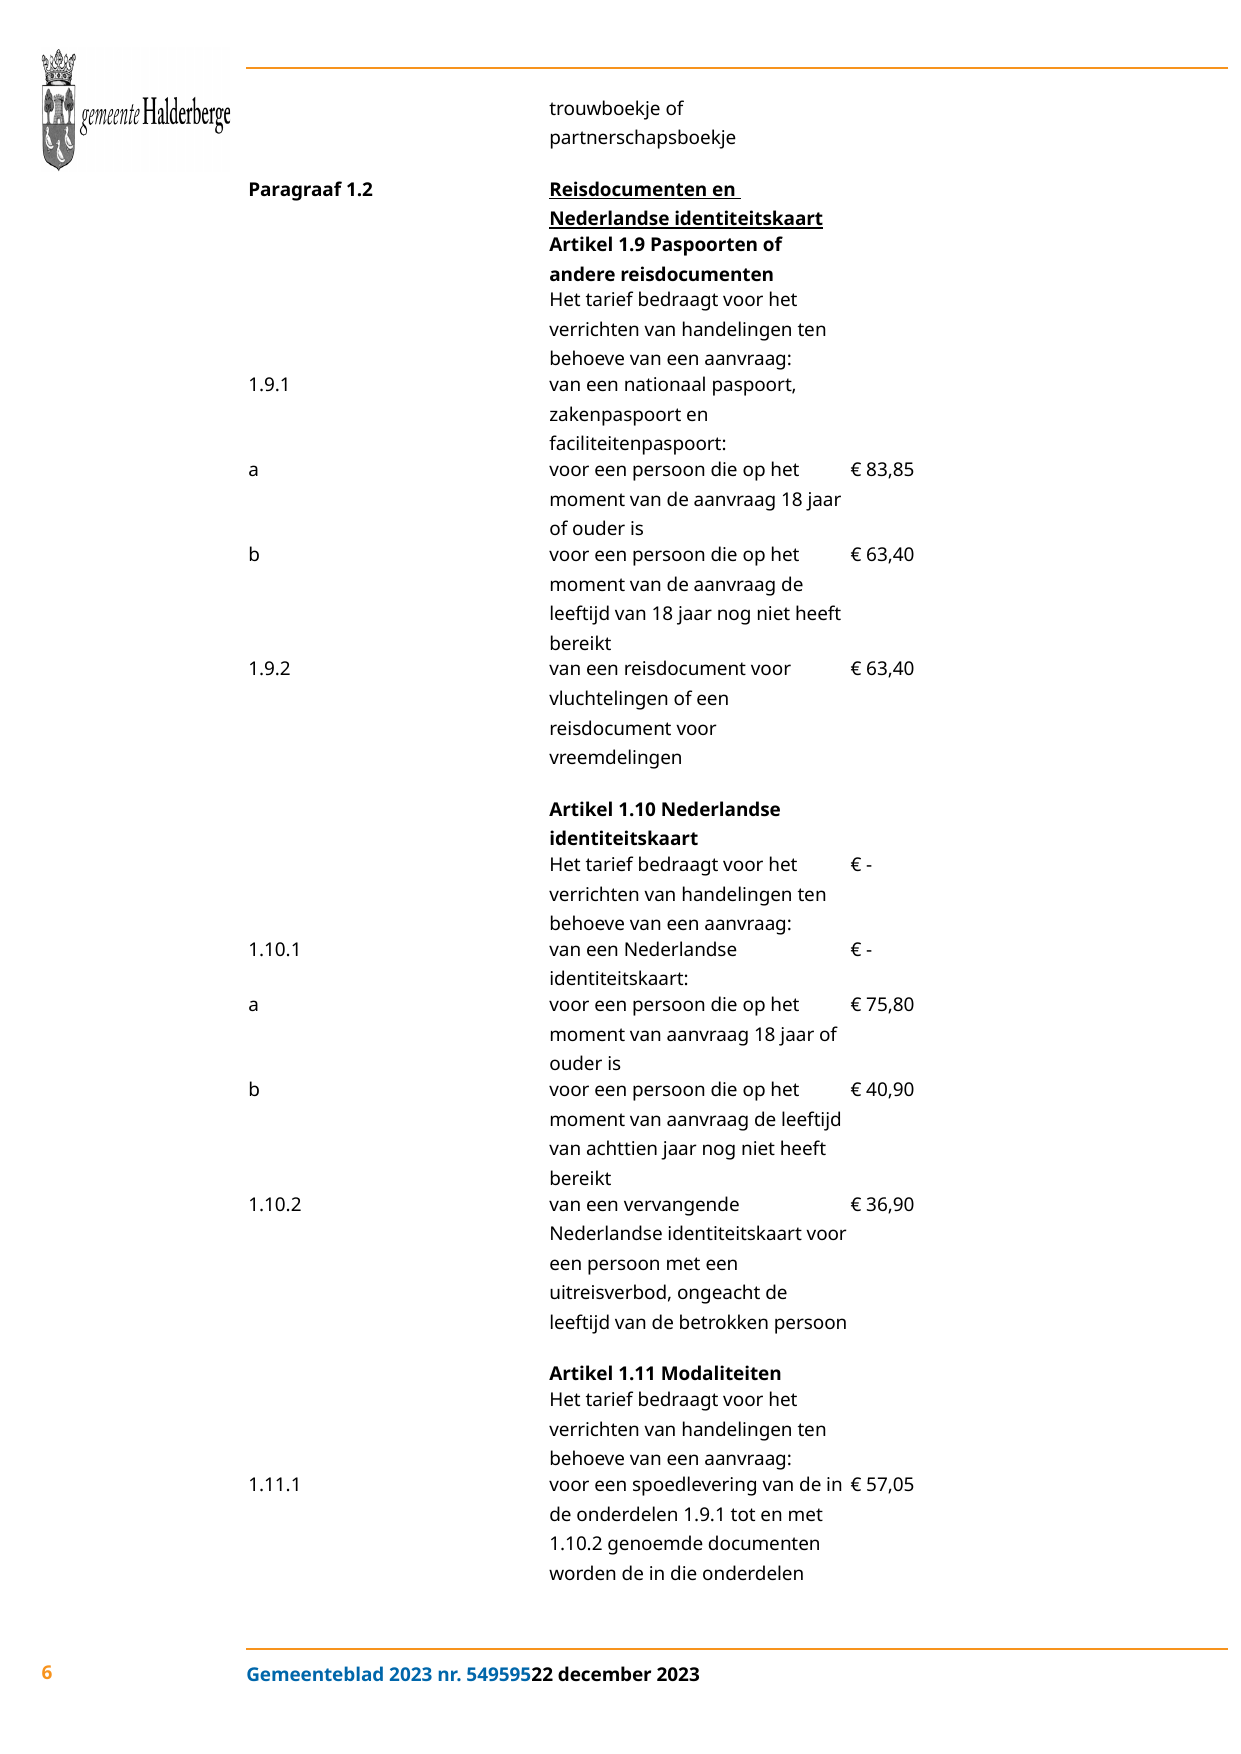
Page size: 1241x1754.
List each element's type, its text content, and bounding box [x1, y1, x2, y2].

table_cell [248, 150, 549, 176]
table_cell [850, 286, 1152, 371]
table_cell trouwboekje of partnerschapsboekje [549, 95, 850, 150]
table_cell Reisdocumenten en Nederlandse identiteitskaart [549, 176, 850, 231]
table_cell € 36,90 [850, 1191, 1152, 1335]
table_cell [248, 1386, 549, 1471]
table_cell € - [850, 936, 1152, 991]
table_cell 1.9.2 [248, 656, 549, 770]
table_cell [549, 770, 850, 796]
table_cell voor een spoedlevering van de in de onderdelen 1.9.1 tot en met 1.10.2 genoemde documenten worden de in die onderdelen [549, 1471, 850, 1586]
table_cell [850, 1361, 1152, 1386]
table_cell € 75,80 [850, 991, 1152, 1076]
table_cell [248, 286, 549, 371]
table_cell Artikel 1.9 Paspoorten of andere reisdocumenten [549, 231, 850, 286]
table_cell a [248, 991, 549, 1076]
table_cell [850, 770, 1152, 796]
table_cell Artikel 1.10 Nederlandse identiteitskaart [549, 796, 850, 851]
table_cell [850, 1335, 1152, 1361]
table_cell [248, 231, 549, 286]
table_cell 1.10.1 [248, 936, 549, 991]
table_cell [248, 770, 549, 796]
table_cell [248, 796, 549, 851]
table_cell Paragraaf 1.2 [248, 176, 549, 231]
table_cell € 40,90 [850, 1076, 1152, 1191]
table_cell [850, 95, 1152, 150]
table_cell [850, 176, 1152, 231]
table_cell [850, 231, 1152, 286]
table_cell 1.11.1 [248, 1471, 549, 1586]
table_cell Het tarief bedraagt voor het verrichten van handelingen ten behoeve van een aanvraag: [549, 286, 850, 371]
table_cell € 63,40 [850, 656, 1152, 770]
table_cell [549, 1335, 850, 1361]
table_cell van een Nederlandse identiteitskaart: [549, 936, 850, 991]
table_cell b [248, 1076, 549, 1191]
table_cell [549, 150, 850, 176]
table_cell a [248, 456, 549, 541]
table_cell voor een persoon die op het moment van de aanvraag 18 jaar of ouder is [549, 456, 850, 541]
picture [41, 47, 231, 172]
table_cell Het tarief bedraagt voor het verrichten van handelingen ten behoeve van een aanvraag: [549, 851, 850, 936]
table_cell van een reisdocument voor vluchtelingen of een reisdocument voor vreemdelingen [549, 656, 850, 770]
table_cell [850, 1386, 1152, 1471]
table_cell € 83,85 [850, 456, 1152, 541]
table_cell [850, 150, 1152, 176]
table_cell van een vervangende Nederlandse identiteitskaart voor een persoon met een uitreisverbod, ongeacht de leeftijd van de betrokken persoon [549, 1191, 850, 1335]
table_cell € 63,40 [850, 541, 1152, 656]
table_cell voor een persoon die op het moment van de aanvraag de leeftijd van 18 jaar nog niet heeft bereikt [549, 541, 850, 656]
table_cell [850, 796, 1152, 851]
table_cell Artikel 1.11 Modaliteiten [549, 1361, 850, 1386]
table_cell van een nationaal paspoort, zakenpaspoort en faciliteitenpaspoort: [549, 371, 850, 456]
table_cell [850, 371, 1152, 456]
table_cell € - [850, 851, 1152, 936]
table_cell voor een persoon die op het moment van aanvraag 18 jaar of ouder is [549, 991, 850, 1076]
table_cell voor een persoon die op het moment van aanvraag de leeftijd van achttien jaar nog niet heeft bereikt [549, 1076, 850, 1191]
table_cell 1.10.2 [248, 1191, 549, 1335]
table_cell [248, 95, 549, 150]
table_cell [248, 851, 549, 936]
table_cell b [248, 541, 549, 656]
table_cell [248, 1361, 549, 1386]
table_cell 1.9.1 [248, 371, 549, 456]
table_cell [248, 1335, 549, 1361]
table_cell € 57,05 [850, 1471, 1152, 1586]
table_cell Het tarief bedraagt voor het verrichten van handelingen ten behoeve van een aanvraag: [549, 1386, 850, 1471]
